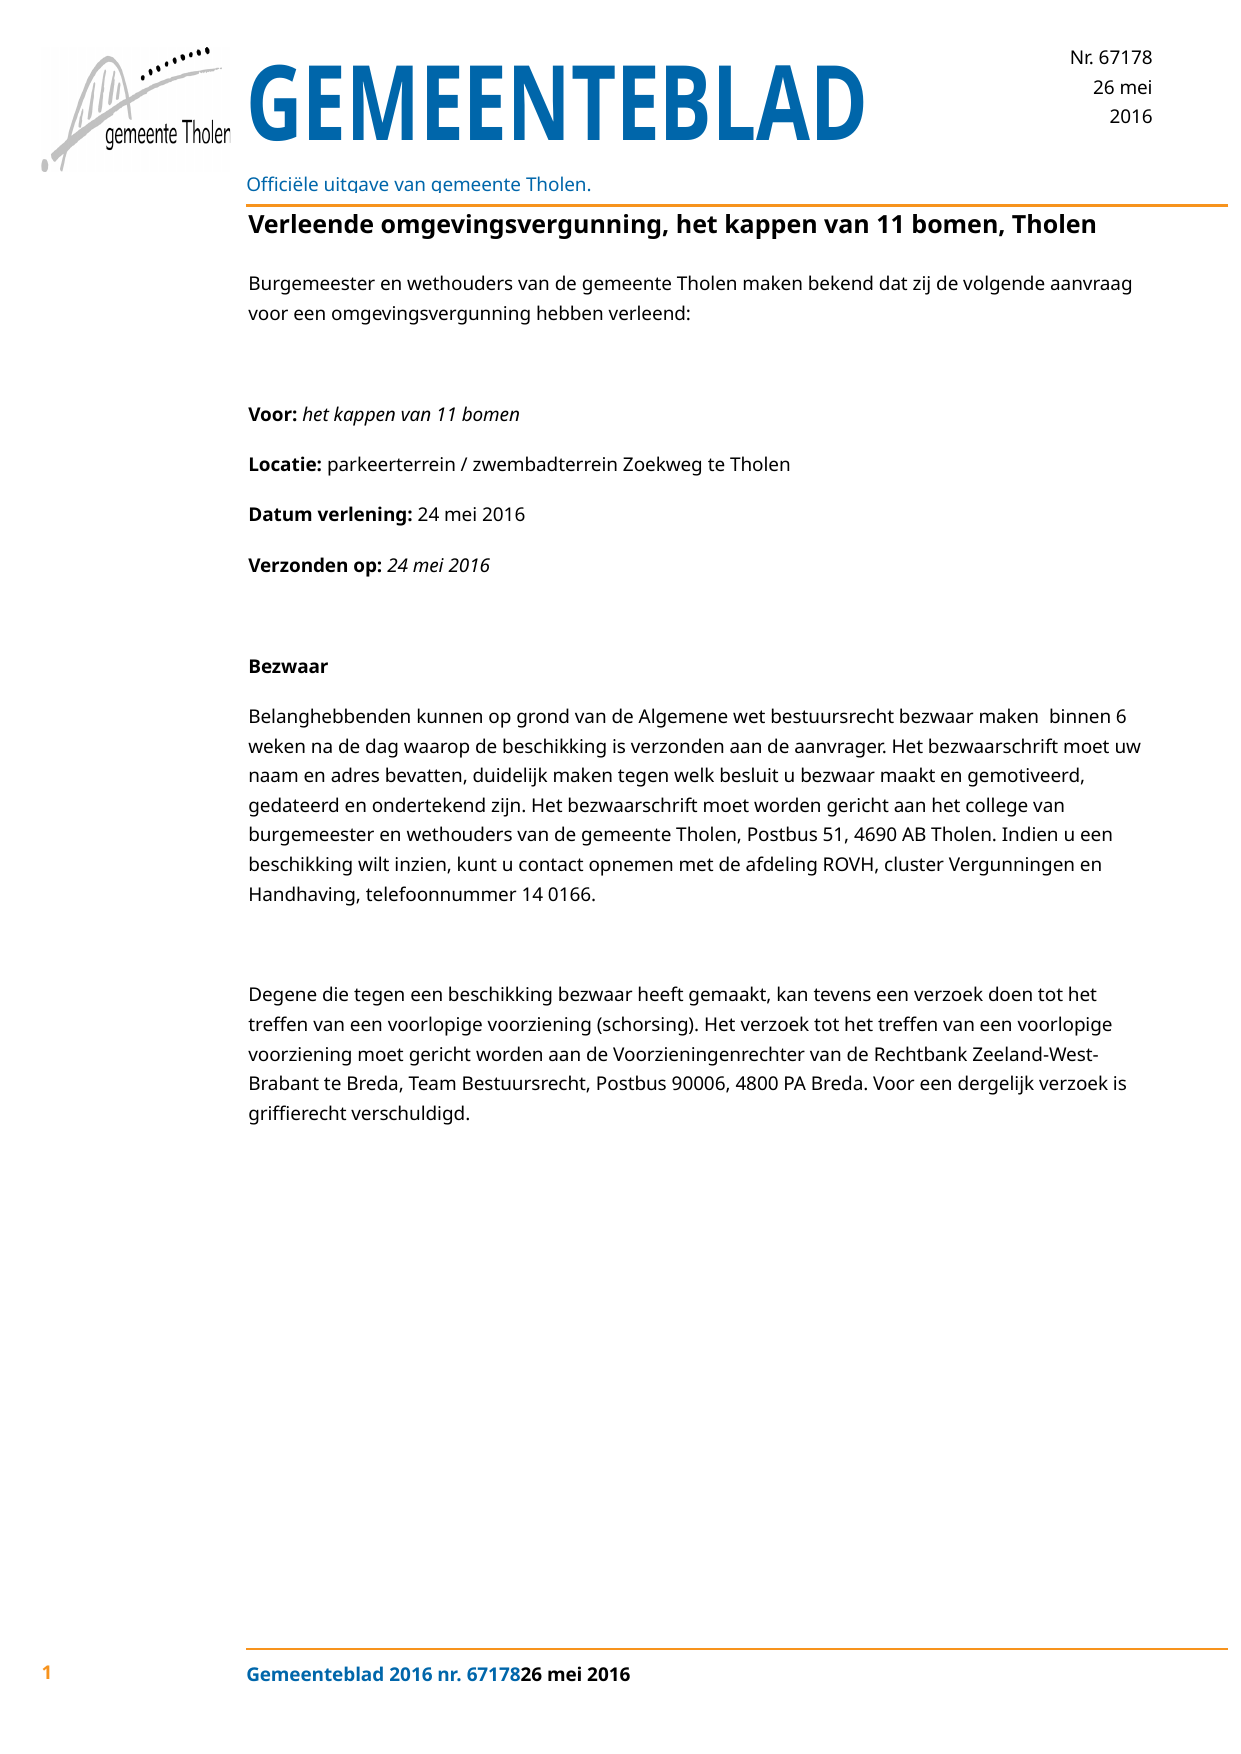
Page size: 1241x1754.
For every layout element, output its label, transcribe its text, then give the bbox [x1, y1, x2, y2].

text Burgemeester en wethouders van de gemeente Tholen maken bekend dat zij de volgende aanvraag voor een omgevingsvergunning hebben verleend: [248, 270, 1152, 326]
picture [41, 47, 231, 172]
text Locatie: parkeerterrein / zwembadterrein Zoekweg te Tholen [248, 451, 1152, 477]
text Verzonden op: 24 mei 2016 [248, 552, 1152, 578]
text Bezwaar [248, 653, 1152, 678]
text Voor: het kappen van 11 bomen [248, 401, 1152, 426]
text Degene die tegen een beschikking bezwaar heeft gemaakt, kan tevens een verzoek doen tot het treffen van een voorlopige voorziening (schorsing). Het verzoek tot het treffen van een voorlopige voorziening moet gericht worden aan de Voorzieningenrechter van de Rechtbank Zeeland-West-Brabant te Breda, Team Bestuursrecht, Postbus 90006, 4800 PA Breda. Voor een dergelijk verzoek is griffierecht verschuldigd. [248, 982, 1152, 1126]
text Datum verlening: 24 mei 2016 [248, 502, 1152, 527]
text Belanghebbenden kunnen op grond van de Algemene wet bestuursrecht bezwaar maken binnen 6 weken na de dag waarop de beschikking is verzonden aan de aanvrager. Het bezwaarschrift moet uw naam en adres bevatten, duidelijk maken tegen welk besluit u bezwaar maakt en gemotiveerd, gedateerd en ondertekend zijn. Het bezwaarschrift moet worden gericht aan het college van burgemeester en wethouders van de gemeente Tholen, Postbus 51, 4690 AB Tholen. Indien u een beschikking wilt inzien, kunt u contact opnemen met de afdeling ROVH, cluster Vergunningen en Handhaving, telefoonnummer 14 0166. [248, 703, 1152, 906]
text Verleende omgevingsvergunning, het kappen van 11 bomen, Tholen [248, 207, 1152, 241]
